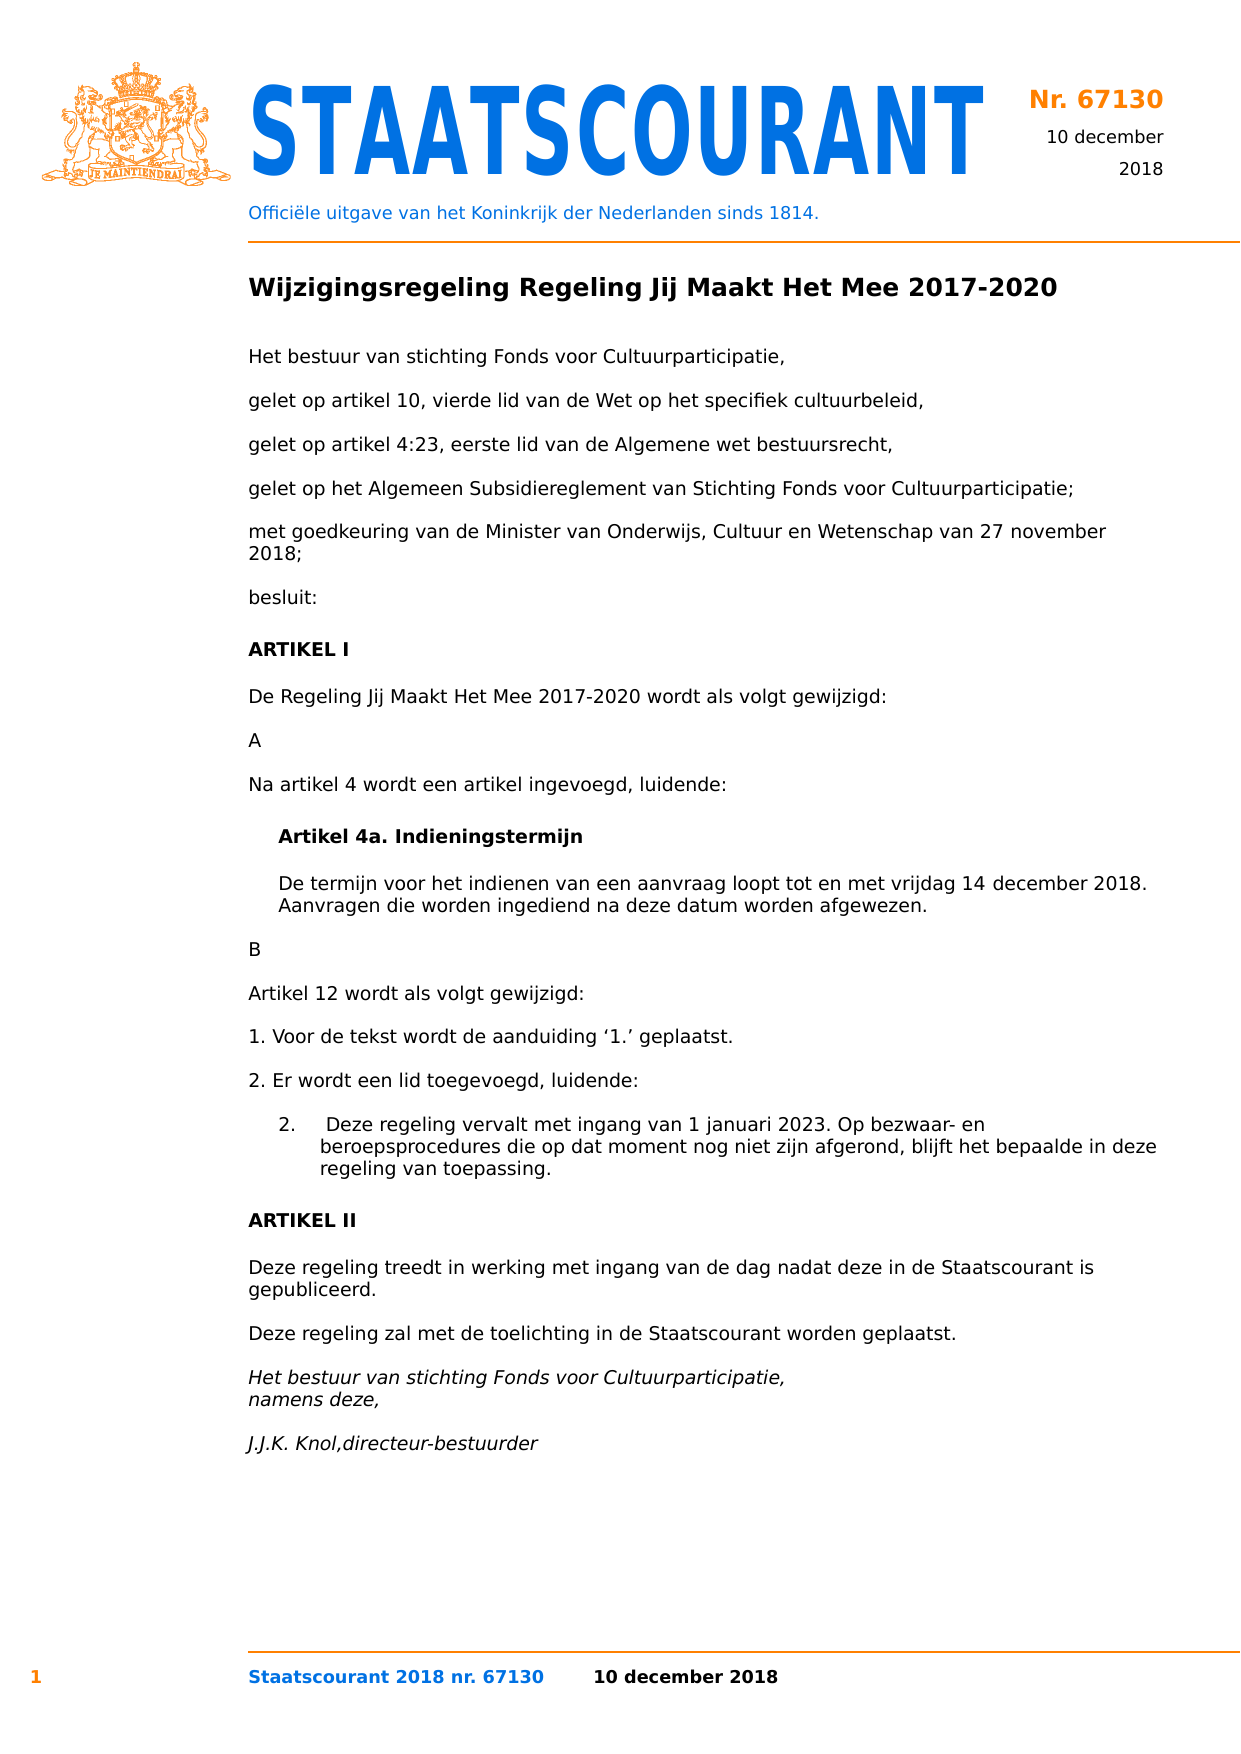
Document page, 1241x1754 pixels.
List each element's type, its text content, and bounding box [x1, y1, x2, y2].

table_cell 2018 [998, 153, 1240, 203]
subtitle ARTIKEL I [248, 639, 1163, 661]
subtitle Wijzigingsregeling Regeling Jij Maakt Het Mee 2017-2020 [248, 273, 1163, 302]
table_cell 10 december [998, 121, 1240, 153]
text Artikel 12 wordt als volgt gewijzigd: [248, 982, 1163, 1004]
table_header [25, 62, 248, 241]
text Deze regeling treedt in werking met ingang van de dag nadat deze in de Staatscourant is gepubliceerd. [248, 1257, 1163, 1301]
text Na artikel 4 wordt een artikel ingevoegd, luidende: [248, 774, 1163, 796]
table_cell Officiële uitgave van het Koninkrijk der Nederlanden sinds 1814. [248, 203, 1240, 241]
text De termijn voor het indienen van een aanvraag loopt tot en met vrijdag 14 december 2018. Aanvragen die worden ingediend na deze datum worden afgewezen. [278, 873, 1163, 917]
subtitle Artikel 4a. Indieningstermijn [278, 826, 1163, 848]
text De Regeling Jij Maakt Het Mee 2017-2020 wordt als volgt gewijzigd: [248, 686, 1163, 708]
text 2. Deze regeling vervalt met ingang van 1 januari 2023. Op bezwaar- en beroepsprocedures die op dat moment nog niet zijn afgerond, blijft het bepaalde in deze regeling van toepassing. [278, 1114, 1163, 1180]
text Het bestuur van stichting Fonds voor Cultuurparticipatie, [248, 346, 1163, 368]
subtitle ARTIKEL II [248, 1210, 1163, 1232]
text gelet op het Algemeen Subsidiereglement van Stichting Fonds voor Cultuurparticipatie; [248, 477, 1163, 499]
table_header Nr. 67130 [998, 62, 1240, 121]
text gelet op artikel 4:23, eerste lid van de Algemene wet bestuursrecht, [248, 434, 1163, 456]
text 1. Voor de tekst wordt de aanduiding ‘1.’ geplaatst. [248, 1026, 1163, 1048]
picture [41, 62, 231, 186]
text Het bestuur van stichting Fonds voor Cultuurparticipatie, namens deze, J.J.K. Knol,directeur-bestuurder [248, 1367, 1163, 1454]
text B [248, 939, 1163, 961]
text gelet op artikel 10, vierde lid van de Wet op het specifiek cultuurbeleid, [248, 390, 1163, 412]
text besluit: [248, 587, 1163, 609]
table_header STAATSCOURANT [248, 62, 998, 203]
text 2. Er wordt een lid toegevoegd, luidende: [248, 1070, 1163, 1092]
text A [248, 730, 1163, 752]
text met goedkeuring van de Minister van Onderwijs, Cultuur en Wetenschap van 27 november 2018; [248, 521, 1163, 565]
text Deze regeling zal met de toelichting in de Staatscourant worden geplaatst. [248, 1323, 1163, 1345]
